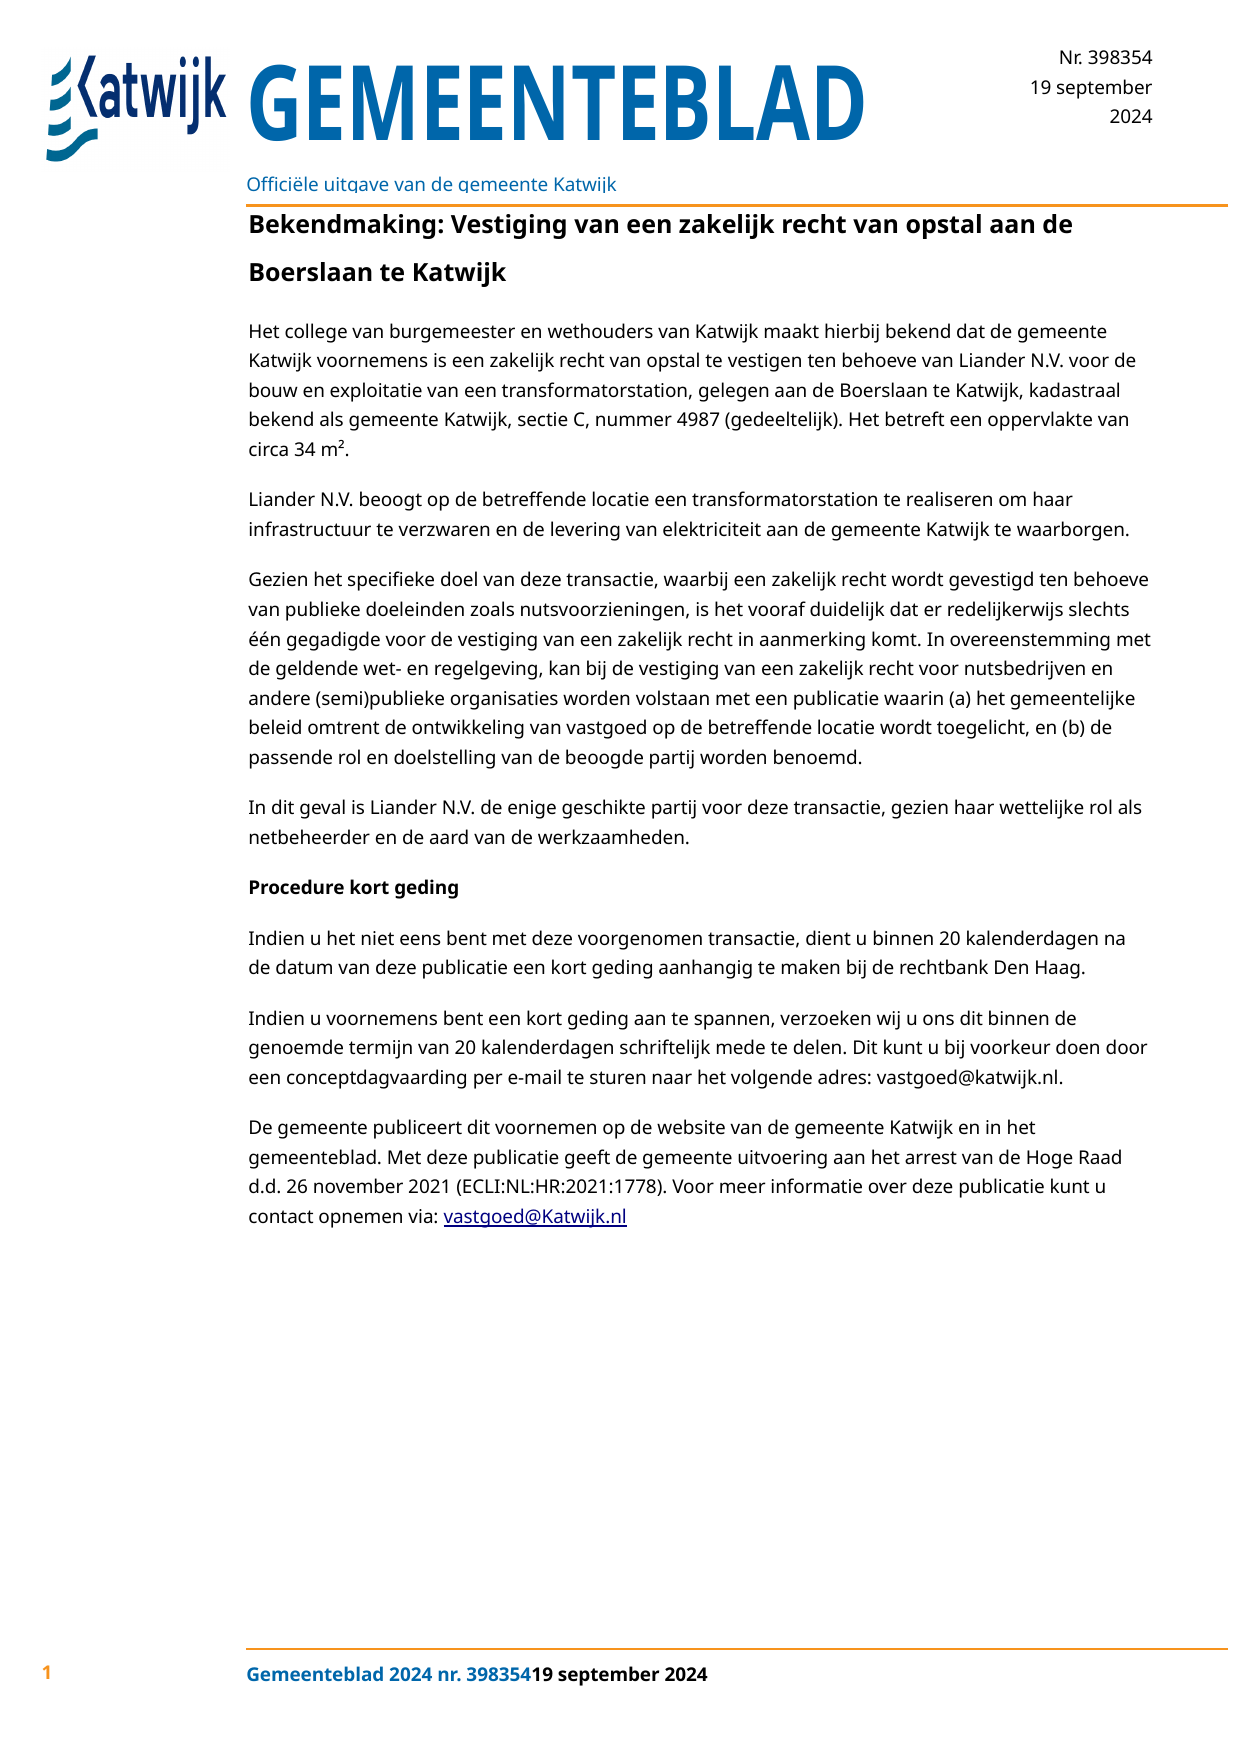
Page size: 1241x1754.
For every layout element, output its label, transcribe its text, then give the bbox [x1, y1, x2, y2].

text Gezien het specifieke doel van deze transactie, waarbij een zakelijk recht wordt gevestigd ten behoeve van publieke doeleinden zoals nutsvoorzieningen, is het vooraf duidelijk dat er redelijkerwijs slechts één gegadigde voor de vestiging van een zakelijk recht in aanmerking komt. In overeenstemming met de geldende wet- en regelgeving, kan bij de vestiging van een zakelijk recht voor nutsbedrijven en andere (semi)publieke organisaties worden volstaan met een publicatie waarin (a) het gemeentelijke beleid omtrent de ontwikkeling van vastgoed op de betreffende locatie wordt toegelicht, en (b) de passende rol en doelstelling van de beoogde partij worden benoemd. [248, 567, 1152, 770]
text De gemeente publiceert dit voornemen op de website van de gemeente Katwijk en in het gemeenteblad. Met deze publicatie geeft de gemeente uitvoering aan het arrest van de Hoge Raad d.d. 26 november 2021 (ECLI:NL:HR:2021:1778). Voor meer informatie over deze publicatie kunt u contact opnemen via: vastgoed@Katwijk.nl [248, 1114, 1152, 1229]
text In dit geval is Liander N.V. de enige geschikte partij voor deze transactie, gezien haar wettelijke rol als netbeheerder en de aard van de werkzaamheden. [248, 794, 1152, 850]
text Het college van burgemeester en wethouders van Katwijk maakt hierbij bekend dat de gemeente Katwijk voornemens is een zakelijk recht van opstal te vestigen ten behoeve van Liander N.V. voor de bouw en exploitatie van een transformatorstation, gelegen aan de Boerslaan te Katwijk, kadastraal bekend als gemeente Katwijk, sectie C, nummer 4987 (gedeeltelijk). Het betreft een oppervlakte van circa 34 m². [248, 318, 1152, 462]
text Procedure kort geding [248, 874, 1152, 900]
picture [41, 47, 231, 172]
text Liander N.V. beoogt op de betreffende locatie een transformatorstation te realiseren om haar infrastructuur te verzwaren en de levering van elektriciteit aan de gemeente Katwijk te waarborgen. [248, 487, 1152, 542]
text Indien u voornemens bent een kort geding aan te spannen, verzoeken wij u ons dit binnen de genoemde termijn van 20 kalenderdagen schriftelijk mede te delen. Dit kunt u bij voorkeur doen door een conceptdagvaarding per e-mail te sturen naar het volgende adres: vastgoed@katwijk.nl. [248, 1005, 1152, 1090]
text Bekendmaking: Vestiging van een zakelijk recht van opstal aan de Boerslaan te Katwijk [248, 207, 1152, 288]
text Indien u het niet eens bent met deze voorgenomen transactie, dient u binnen 20 kalenderdagen na de datum van deze publicatie een kort geding aanhangig te maken bij de rechtbank Den Haag. [248, 925, 1152, 980]
